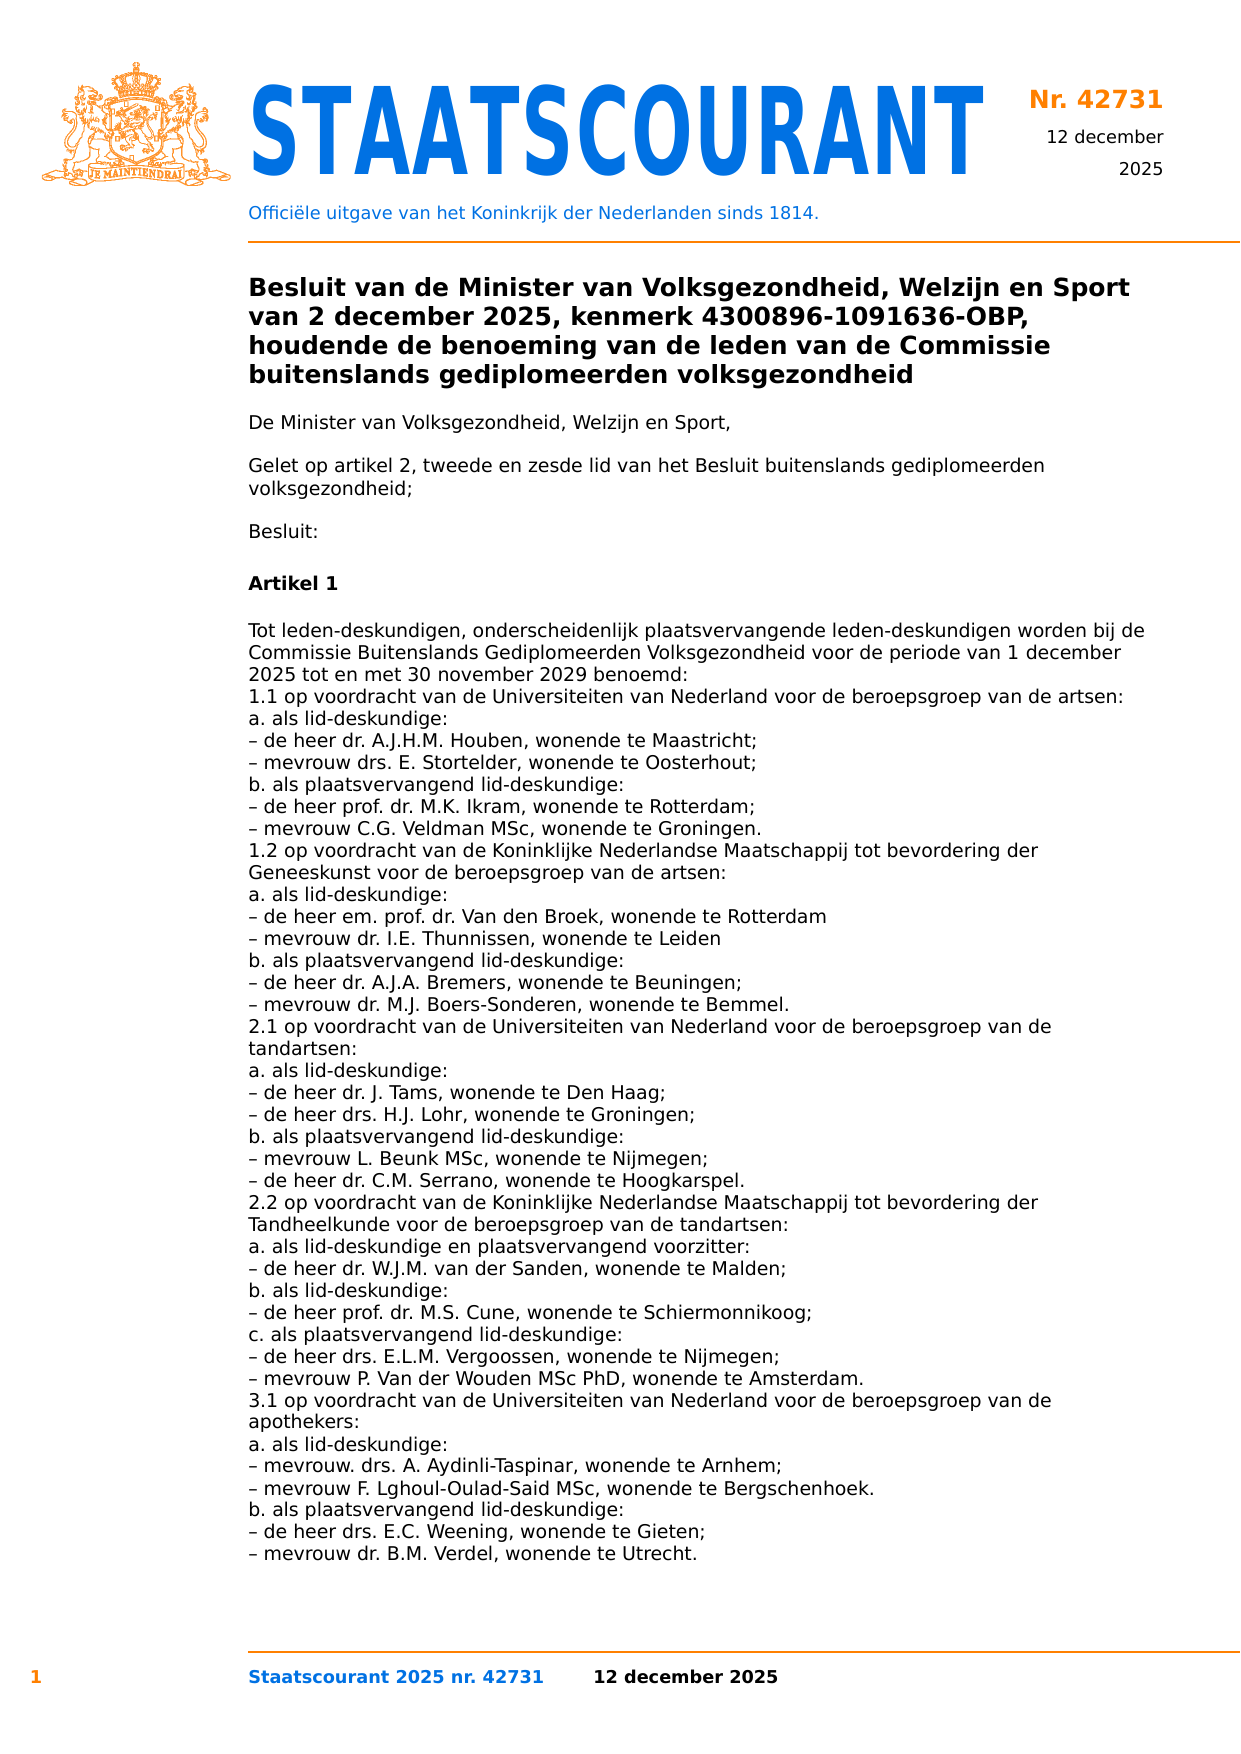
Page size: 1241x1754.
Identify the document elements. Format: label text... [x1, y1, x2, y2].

text a. als lid-deskundige: [248, 884, 1163, 906]
text a. als lid-deskundige: [248, 1060, 1163, 1082]
text a. als lid-deskundige: [248, 1433, 1163, 1455]
text – de heer dr. J. Tams, wonende te Den Haag; [248, 1082, 1163, 1104]
text 2.1 op voordracht van de Universiteiten van Nederland voor de beroepsgroep van de tandartsen: [248, 1016, 1163, 1060]
text – mevrouw dr. I.E. Thunnissen, wonende te Leiden [248, 928, 1163, 950]
text 1.1 op voordracht van de Universiteiten van Nederland voor de beroepsgroep van de artsen: [248, 686, 1163, 708]
subtitle Besluit van de Minister van Volksgezondheid, Welzijn en Sport van 2 december 2025, kenmerk 4300896-1091636-OBP, houdende de benoeming van de leden van de Commissie buitenslands gediplomeerden volksgezondheid [248, 273, 1163, 390]
text – mevrouw F. Lghoul-Oulad-Said MSc, wonende te Bergschenhoek. [248, 1477, 1163, 1499]
text Gelet op artikel 2, tweede en zesde lid van het Besluit buitenslands gediplomeerden volksgezondheid; [248, 455, 1163, 499]
text c. als plaatsvervangend lid-deskundige: [248, 1323, 1163, 1346]
text Besluit: [248, 521, 1163, 543]
text Tot leden-deskundigen, onderscheidenlijk plaatsvervangende leden-deskundigen worden bij de Commissie Buitenslands Gediplomeerden Volksgezondheid voor de periode van 1 december 2025 tot en met 30 november 2029 benoemd: [248, 620, 1163, 686]
table_header [25, 62, 248, 241]
text – de heer em. prof. dr. Van den Broek, wonende te Rotterdam [248, 906, 1163, 928]
text – mevrouw. drs. A. Aydinli-Taspinar, wonende te Arnhem; [248, 1455, 1163, 1477]
text – de heer dr. A.J.A. Bremers, wonende te Beuningen; [248, 972, 1163, 994]
text – de heer prof. dr. M.K. Ikram, wonende te Rotterdam; [248, 796, 1163, 818]
text – de heer dr. C.M. Serrano, wonende te Hoogkarspel. [248, 1170, 1163, 1192]
text – mevrouw L. Beunk MSc, wonende te Nijmegen; [248, 1148, 1163, 1170]
text b. als lid-deskundige: [248, 1279, 1163, 1302]
text – de heer drs. E.L.M. Vergoossen, wonende te Nijmegen; [248, 1346, 1163, 1367]
text b. als plaatsvervangend lid-deskundige: [248, 774, 1163, 796]
text – de heer dr. W.J.M. van der Sanden, wonende te Malden; [248, 1258, 1163, 1279]
text b. als plaatsvervangend lid-deskundige: [248, 1126, 1163, 1148]
table_cell 12 december [998, 121, 1240, 153]
text – mevrouw dr. M.J. Boers-Sonderen, wonende te Bemmel. [248, 994, 1163, 1016]
picture [41, 62, 231, 186]
text b. als plaatsvervangend lid-deskundige: [248, 1499, 1163, 1521]
text – de heer dr. A.J.H.M. Houben, wonende te Maastricht; [248, 730, 1163, 752]
text – mevrouw C.G. Veldman MSc, wonende te Groningen. [248, 818, 1163, 840]
subtitle Artikel 1 [248, 573, 1163, 595]
table_cell Officiële uitgave van het Koninkrijk der Nederlanden sinds 1814. [248, 203, 1240, 241]
text – de heer drs. E.C. Weening, wonende te Gieten; [248, 1521, 1163, 1543]
table_cell 2025 [998, 153, 1240, 203]
text 3.1 op voordracht van de Universiteiten van Nederland voor de beroepsgroep van de apothekers: [248, 1389, 1163, 1433]
text b. als plaatsvervangend lid-deskundige: [248, 950, 1163, 972]
text De Minister van Volksgezondheid, Welzijn en Sport, [248, 412, 1163, 433]
table_header Nr. 42731 [998, 62, 1240, 121]
text 1.2 op voordracht van de Koninklijke Nederlandse Maatschappij tot bevordering der Geneeskunst voor de beroepsgroep van de artsen: [248, 840, 1163, 884]
text – de heer prof. dr. M.S. Cune, wonende te Schiermonnikoog; [248, 1302, 1163, 1323]
text 2.2 op voordracht van de Koninklijke Nederlandse Maatschappij tot bevordering der Tandheelkunde voor de beroepsgroep van de tandartsen: [248, 1192, 1163, 1236]
table_header STAATSCOURANT [248, 62, 998, 203]
text – mevrouw P. Van der Wouden MSc PhD, wonende te Amsterdam. [248, 1367, 1163, 1389]
text – mevrouw dr. B.M. Verdel, wonende te Utrecht. [248, 1543, 1163, 1565]
text a. als lid-deskundige: [248, 708, 1163, 730]
text a. als lid-deskundige en plaatsvervangend voorzitter: [248, 1236, 1163, 1258]
text – de heer drs. H.J. Lohr, wonende te Groningen; [248, 1104, 1163, 1126]
text – mevrouw drs. E. Stortelder, wonende te Oosterhout; [248, 752, 1163, 774]
